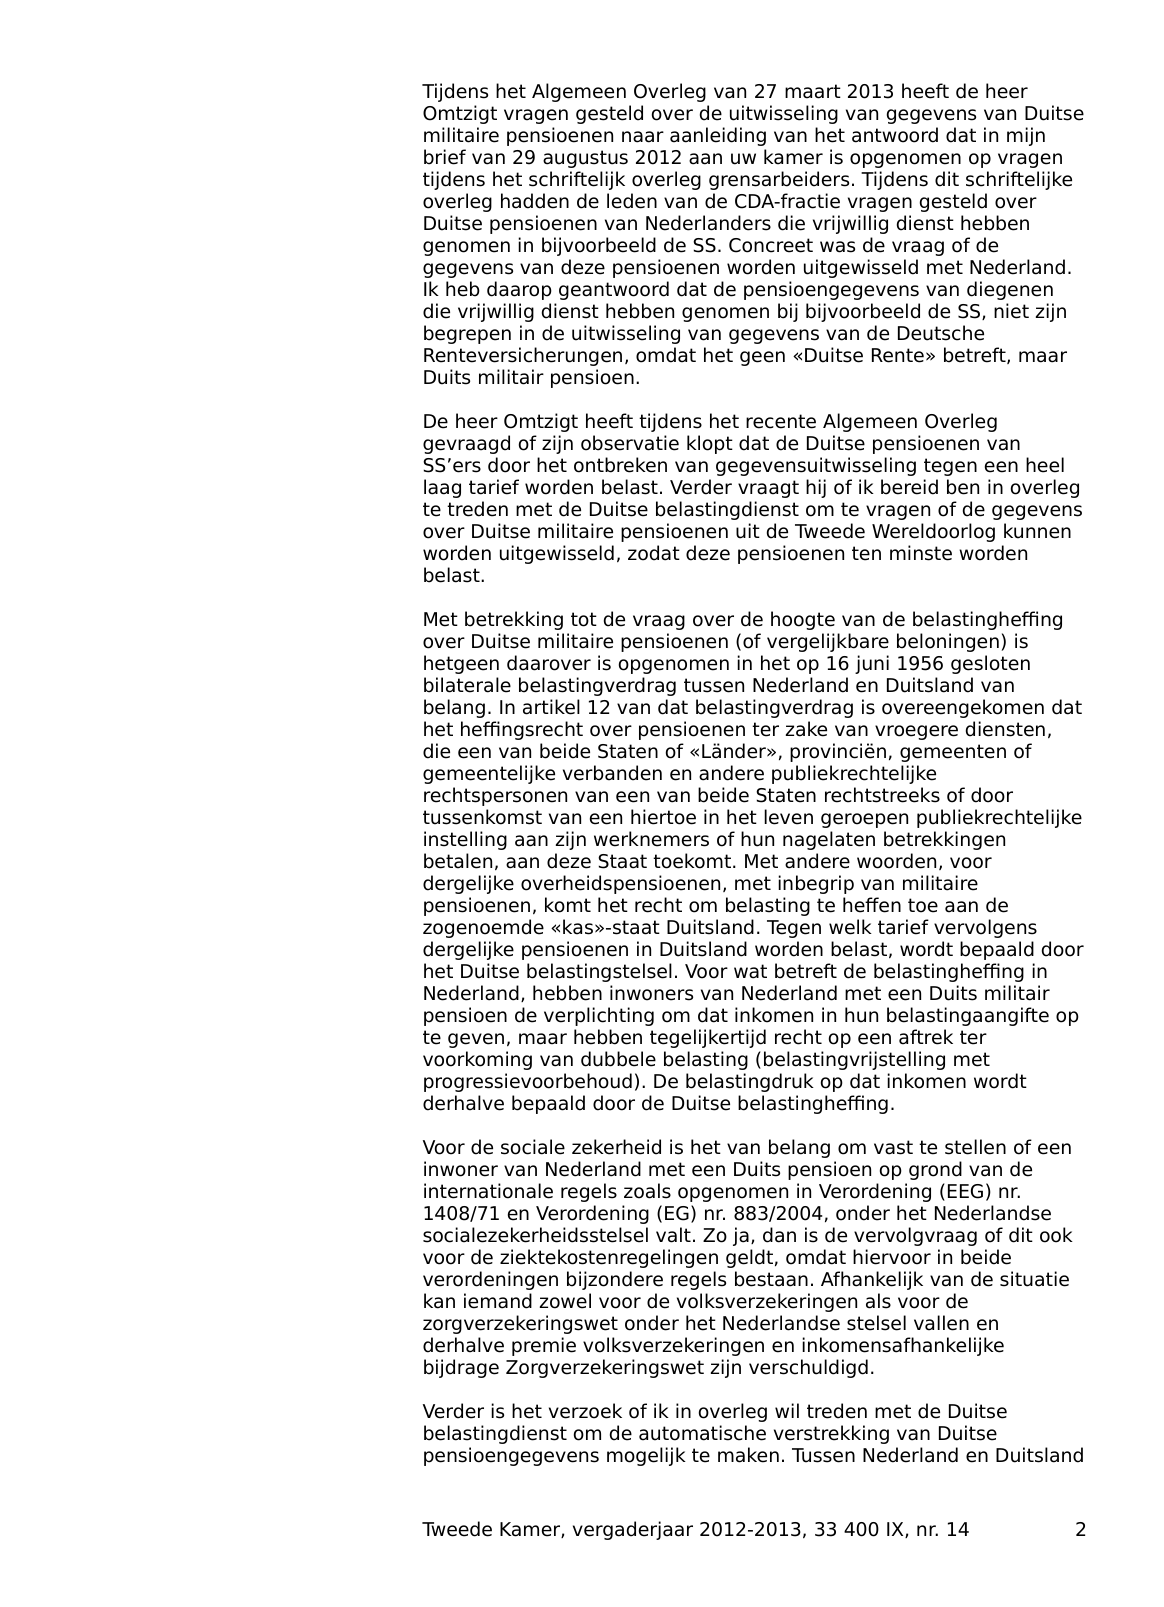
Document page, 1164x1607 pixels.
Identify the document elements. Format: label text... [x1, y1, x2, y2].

text Verder is het verzoek of ik in overleg wil treden met de Duitse belastingdienst om de automatische verstrekking van Duitse pensioengegevens mogelijk te maken. Tussen Nederland en Duitsland [422, 1401, 1087, 1467]
text De heer Omtzigt heeft tijdens het recente Algemeen Overleg gevraagd of zijn observatie klopt dat de Duitse pensioenen van SS’ers door het ontbreken van gegevensuitwisseling tegen een heel laag tarief worden belast. Verder vraagt hij of ik bereid ben in overleg te treden met de Duitse belastingdienst om te vragen of de gegevens over Duitse militaire pensioenen uit de Tweede Wereldoorlog kunnen worden uitgewisseld, zodat deze pensioenen ten minste worden belast. [422, 411, 1087, 587]
text Tijdens het Algemeen Overleg van 27 maart 2013 heeft de heer Omtzigt vragen gesteld over de uitwisseling van gegevens van Duitse militaire pensioenen naar aanleiding van het antwoord dat in mijn brief van 29 augustus 2012 aan uw kamer is opgenomen op vragen tijdens het schriftelijk overleg grensarbeiders. Tijdens dit schriftelijke overleg hadden de leden van de CDA-fractie vragen gesteld over Duitse pensioenen van Nederlanders die vrijwillig dienst hebben genomen in bijvoorbeeld de SS. Concreet was de vraag of de gegevens van deze pensioenen worden uitgewisseld met Nederland. Ik heb daarop geantwoord dat de pensioengegevens van diegenen die vrijwillig dienst hebben genomen bij bijvoorbeeld de SS, niet zijn begrepen in de uitwisseling van gegevens van de Deutsche Renteversicherungen, omdat het geen «Duitse Rente» betreft, maar Duits militair pensioen. [422, 81, 1087, 389]
text Voor de sociale zekerheid is het van belang om vast te stellen of een inwoner van Nederland met een Duits pensioen op grond van de internationale regels zoals opgenomen in Verordening (EEG) nr. 1408/71 en Verordening (EG) nr. 883/2004, onder het Nederlandse socialezekerheidsstelsel valt. Zo ja, dan is de vervolgvraag of dit ook voor de ziektekostenregelingen geldt, omdat hiervoor in beide verordeningen bijzondere regels bestaan. Afhankelijk van de situatie kan iemand zowel voor de volksverzekeringen als voor de zorgverzekeringswet onder het Nederlandse stelsel vallen en derhalve premie volksverzekeringen en inkomensafhankelijke bijdrage Zorgverzekeringswet zijn verschuldigd. [422, 1137, 1087, 1379]
text Met betrekking tot de vraag over de hoogte van de belastingheffing over Duitse militaire pensioenen (of vergelijkbare beloningen) is hetgeen daarover is opgenomen in het op 16 juni 1956 gesloten bilaterale belastingverdrag tussen Nederland en Duitsland van belang. In artikel 12 van dat belastingverdrag is overeengekomen dat het heffingsrecht over pensioenen ter zake van vroegere diensten, die een van beide Staten of «Länder», provinciën, gemeenten of gemeentelijke verbanden en andere publiekrechtelijke rechtspersonen van een van beide Staten rechtstreeks of door tussenkomst van een hiertoe in het leven geroepen publiekrechtelijke instelling aan zijn werknemers of hun nagelaten betrekkingen betalen, aan deze Staat toekomt. Met andere woorden, voor dergelijke overheidspensioenen, met inbegrip van militaire pensioenen, komt het recht om belasting te heffen toe aan de zogenoemde «kas»-staat Duitsland. Tegen welk tarief vervolgens dergelijke pensioenen in Duitsland worden belast, wordt bepaald door het Duitse belastingstelsel. Voor wat betreft de belastingheffing in Nederland, hebben inwoners van Nederland met een Duits militair pensioen de verplichting om dat inkomen in hun belastingaangifte op te geven, maar hebben tegelijkertijd recht op een aftrek ter voorkoming van dubbele belasting (belastingvrijstelling met progressievoorbehoud). De belastingdruk op dat inkomen wordt derhalve bepaald door de Duitse belastingheffing. [422, 609, 1087, 1115]
